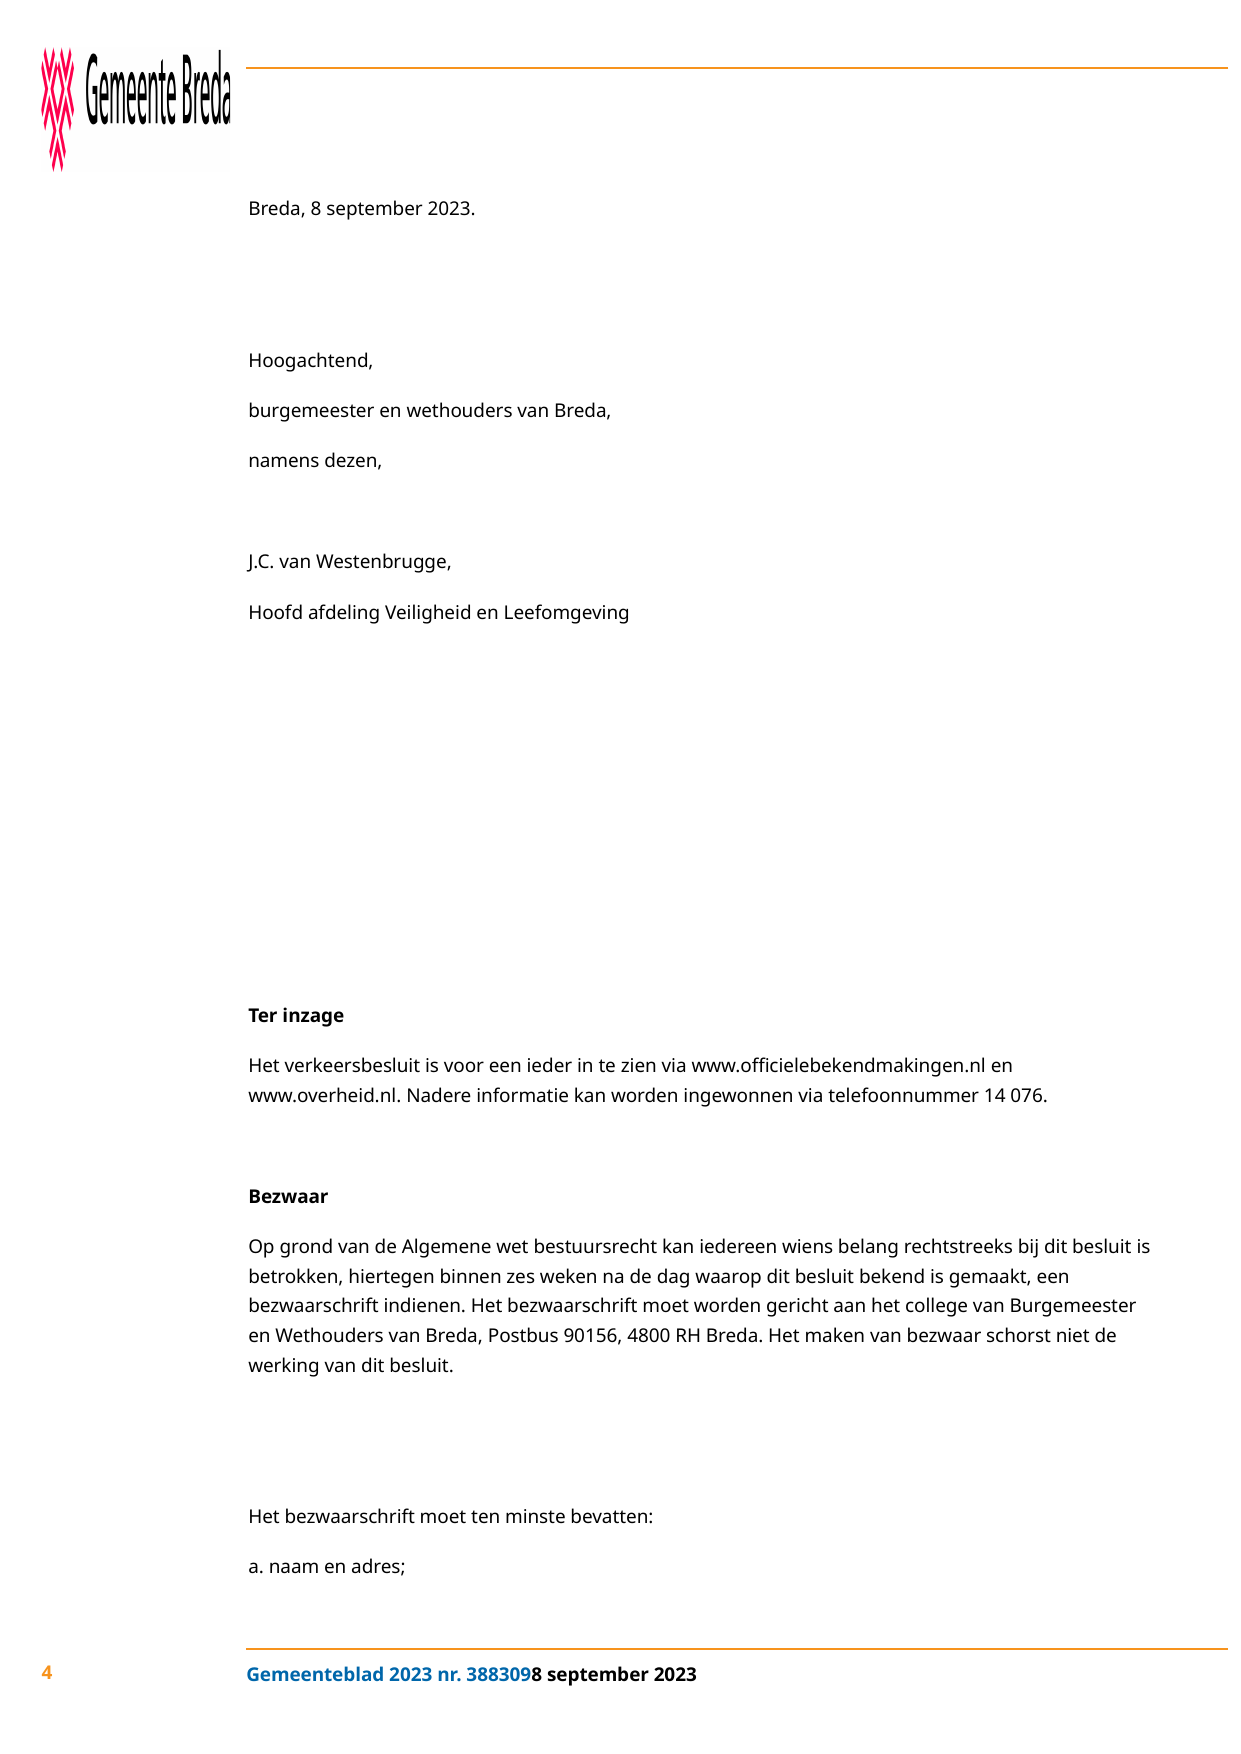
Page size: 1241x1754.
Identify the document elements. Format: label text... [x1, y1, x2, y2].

text Bezwaar [248, 1183, 1152, 1209]
text Het verkeersbesluit is voor een ieder in te zien via www.officielebekendmakingen.nl en www.overheid.nl. Nadere informatie kan worden ingewonnen via telefoonnummer 14 076. [248, 1053, 1152, 1108]
text namens dezen, [248, 448, 1152, 473]
text Hoogachtend, [248, 347, 1152, 373]
text Het bezwaarschrift moet ten minste bevatten: [248, 1503, 1152, 1529]
text Hoofd afdeling Veiligheid en Leefomgeving [248, 599, 1152, 625]
picture [41, 47, 231, 172]
text a. naam en adres; [248, 1553, 1152, 1579]
text burgemeester en wethouders van Breda, [248, 397, 1152, 423]
text Ter inzage [248, 1002, 1152, 1028]
text Breda, 8 september 2023. [248, 196, 1152, 221]
text J.C. van Westenbrugge, [248, 548, 1152, 574]
text Op grond van de Algemene wet bestuursrecht kan iedereen wiens belang rechtstreeks bij dit besluit is betrokken, hiertegen binnen zes weken na de dag waarop dit besluit bekend is gemaakt, een bezwaarschrift indienen. Het bezwaarschrift moet worden gericht aan het college van Burgemeester en Wethouders van Breda, Postbus 90156, 4800 RH Breda. Het maken van bezwaar schorst niet de werking van dit besluit. [248, 1233, 1152, 1378]
